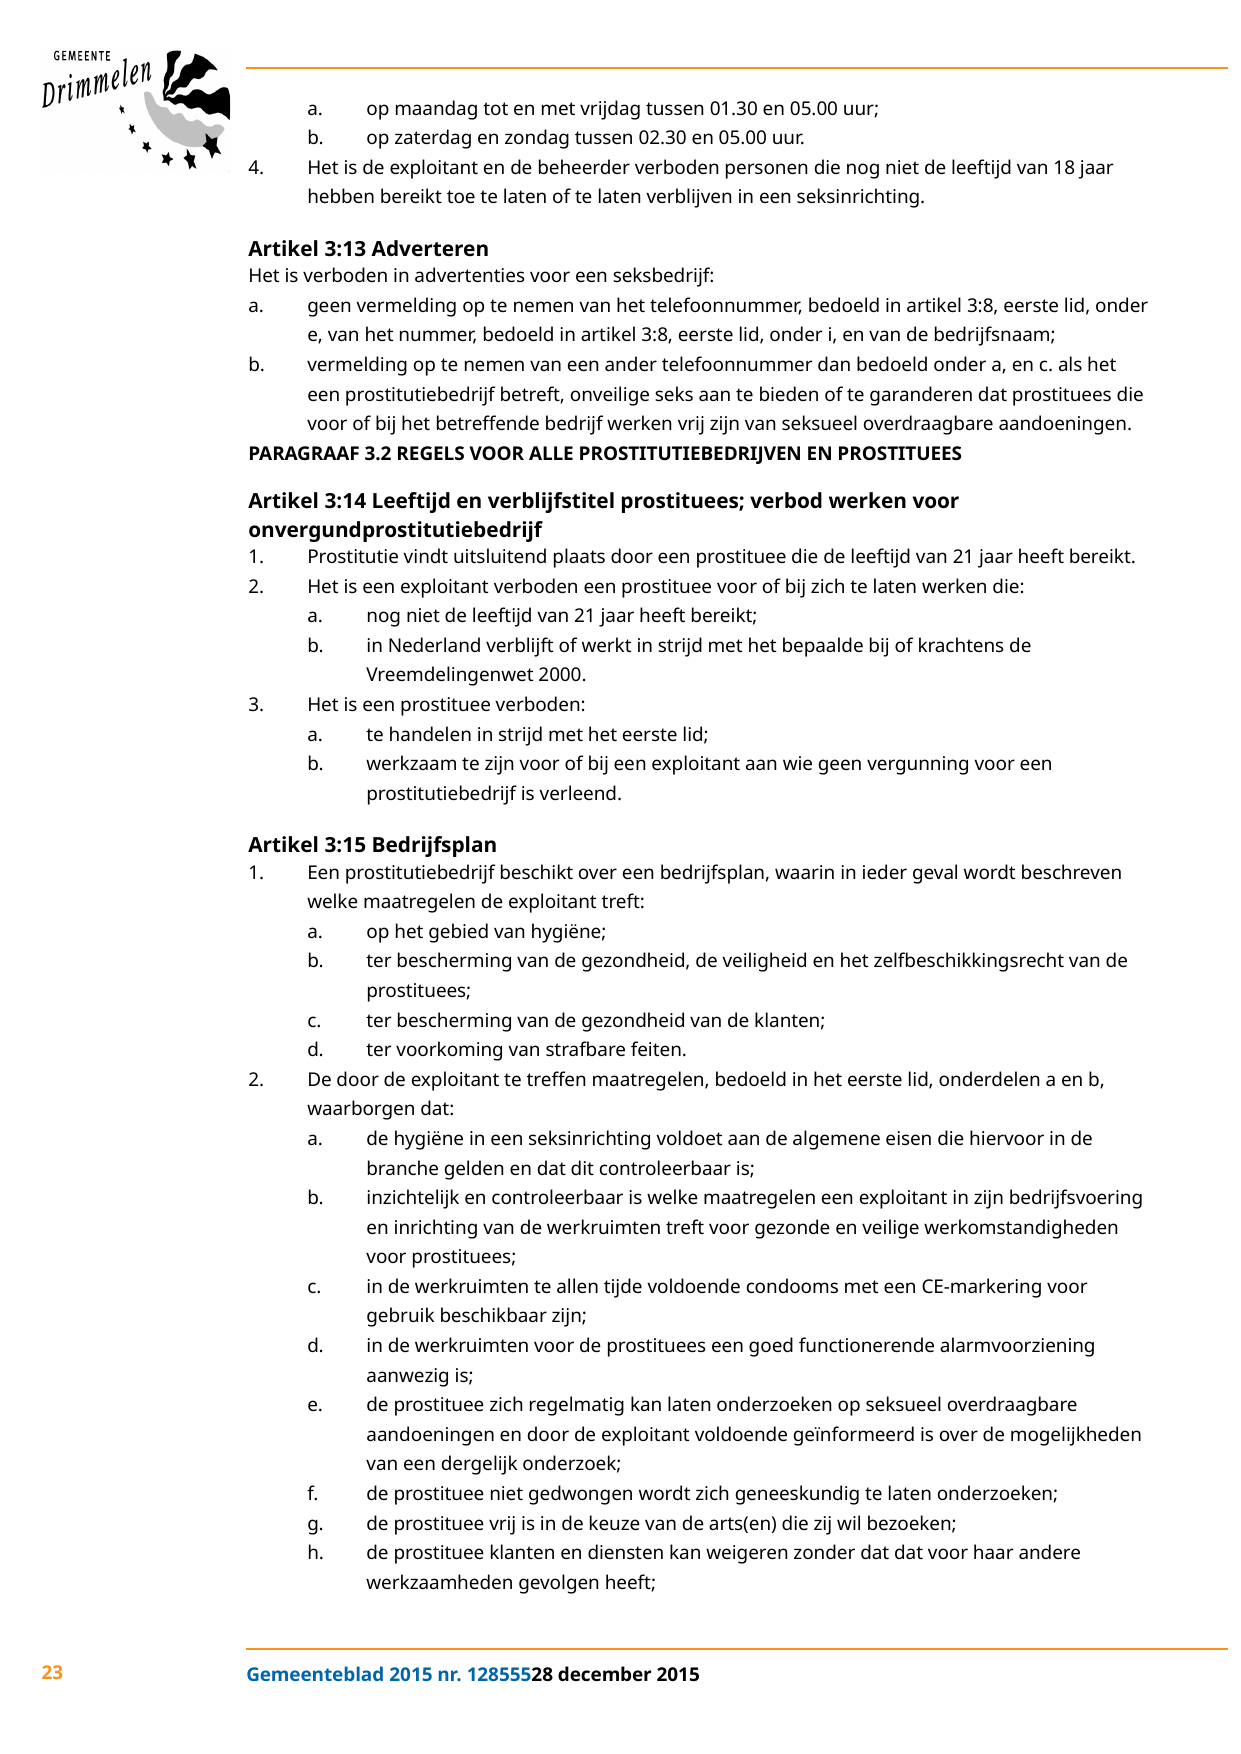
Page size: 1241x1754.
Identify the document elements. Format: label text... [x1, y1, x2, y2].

list in Nederland verblijft of werkt in strijd met het bepaalde bij of krachtens de Vreemdelingenwet 2000. [307, 632, 1152, 687]
list vermelding op te nemen van een ander telefoonnummer dan bedoeld onder a, en c. als het een prostitutiebedrijf betreft, onveilige seks aan te bieden of te garanderen dat prostituees die voor of bij het betreffende bedrijf werken vrij zijn van seksueel overdraagbare aandoeningen. [248, 351, 1152, 436]
list Een prostitutiebedrijf beschikt over een bedrijfsplan, waarin in ieder geval wordt beschreven welke maatregelen de exploitant treft: [248, 859, 1152, 914]
list op maandag tot en met vrijdag tussen 01.30 en 05.00 uur; [307, 95, 1152, 121]
list geen vermelding op te nemen van het telefoonnummer, bedoeld in artikel 3:8, eerste lid, onder e, van het nummer, bedoeld in artikel 3:8, eerste lid, onder i, en van de bedrijfsnaam; [248, 292, 1152, 347]
list ter bescherming van de gezondheid, de veiligheid en het zelfbeschikkingsrecht van de prostituees; [307, 948, 1152, 1003]
list de hygiëne in een seksinrichting voldoet aan de algemene eisen die hiervoor in de branche gelden en dat dit controleerbaar is; [307, 1125, 1152, 1180]
list de prostituee vrij is in de keuze van de arts(en) die zij wil bezoeken; [307, 1510, 1152, 1535]
list Prostitutie vindt uitsluitend plaats door een prostituee die de leeftijd van 21 jaar heeft bereikt. [248, 543, 1152, 569]
list ter voorkoming van strafbare feiten. [307, 1036, 1152, 1062]
list op zaterdag en zondag tussen 02.30 en 05.00 uur. [307, 124, 1152, 150]
text PARAGRAAF 3.2 REGELS VOOR ALLE PROSTITUTIEBEDRIJVEN EN PROSTITUEES [248, 440, 1152, 466]
text Artikel 3:15 Bedrijfsplan [248, 830, 1152, 859]
list Het is een prostituee verboden: [248, 691, 1152, 717]
list Het is een exploitant verboden een prostituee voor of bij zich te laten werken die: [248, 573, 1152, 599]
list ter bescherming van de gezondheid van de klanten; [307, 1007, 1152, 1032]
picture [41, 47, 231, 172]
list nog niet de leeftijd van 21 jaar heeft bereikt; [307, 602, 1152, 628]
list de prostituee niet gedwongen wordt zich geneeskundig te laten onderzoeken; [307, 1480, 1152, 1506]
list op het gebied van hygiëne; [307, 918, 1152, 944]
text Artikel 3:13 Adverteren [248, 234, 1152, 262]
text Artikel 3:14 Leeftijd en verblijfstitel prostituees; verbod werken voor onvergundprostitutiebedrijf [248, 486, 1152, 543]
list in de werkruimten voor de prostituees een goed functionerende alarmvoorziening aanwezig is; [307, 1332, 1152, 1387]
list Het is de exploitant en de beheerder verboden personen die nog niet de leeftijd van 18 jaar hebben bereikt toe te laten of te laten verblijven in een seksinrichting. [248, 154, 1152, 209]
list de prostituee zich regelmatig kan laten onderzoeken op seksueel overdraagbare aandoeningen en door de exploitant voldoende geïnformeerd is over de mogelijkheden van een dergelijk onderzoek; [307, 1391, 1152, 1476]
list te handelen in strijd met het eerste lid; [307, 721, 1152, 747]
list werkzaam te zijn voor of bij een exploitant aan wie geen vergunning voor een prostitutiebedrijf is verleend. [307, 750, 1152, 806]
list de prostituee klanten en diensten kan weigeren zonder dat dat voor haar andere werkzaamheden gevolgen heeft; [307, 1539, 1152, 1594]
list inzichtelijk en controleerbaar is welke maatregelen een exploitant in zijn bedrijfsvoering en inrichting van de werkruimten treft voor gezonde en veilige werkomstandigheden voor prostituees; [307, 1184, 1152, 1269]
list in de werkruimten te allen tijde voldoende condooms met een CE-markering voor gebruik beschikbaar zijn; [307, 1273, 1152, 1328]
list De door de exploitant te treffen maatregelen, bedoeld in het eerste lid, onderdelen a en b, waarborgen dat: [248, 1066, 1152, 1121]
text Het is verboden in advertenties voor een seksbedrijf: [248, 262, 1152, 288]
